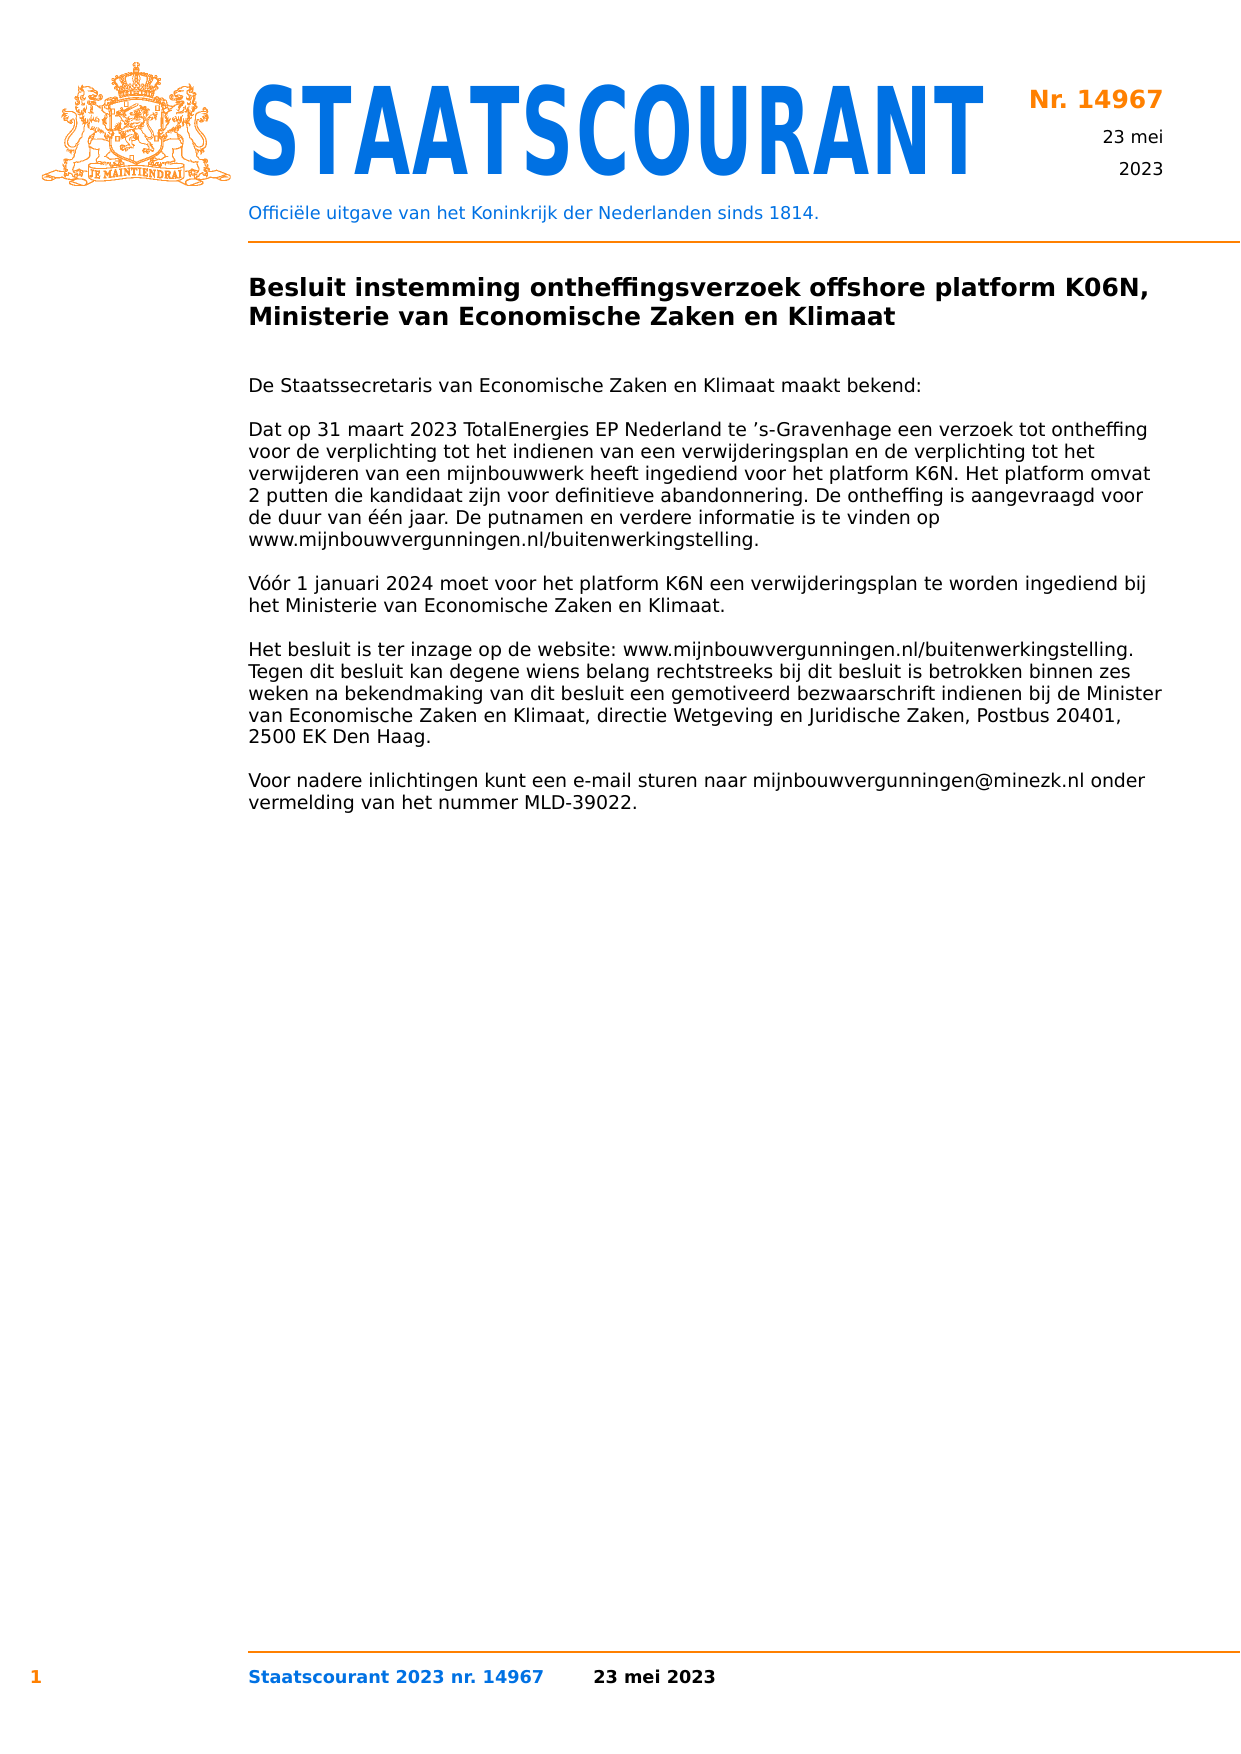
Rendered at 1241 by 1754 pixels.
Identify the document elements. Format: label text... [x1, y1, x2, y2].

table_header STAATSCOURANT [248, 62, 998, 203]
table_cell 2023 [998, 153, 1240, 203]
table_header Nr. 14967 [998, 62, 1240, 121]
text Vóór 1 januari 2024 moet voor het platform K6N een verwijderingsplan te worden ingediend bij het Ministerie van Economische Zaken en Klimaat. [248, 573, 1163, 617]
text Dat op 31 maart 2023 TotalEnergies EP Nederland te ’s-Gravenhage een verzoek tot ontheffing voor de verplichting tot het indienen van een verwijderingsplan en de verplichting tot het verwijderen van een mijnbouwwerk heeft ingediend voor het platform K6N. Het platform omvat 2 putten die kandidaat zijn voor definitieve abandonnering. De ontheffing is aangevraagd voor de duur van één jaar. De putnamen en verdere informatie is te vinden op www.mijnbouwvergunningen.nl/buitenwerkingstelling. [248, 419, 1163, 551]
text Voor nadere inlichtingen kunt een e-mail sturen naar mijnbouwvergunningen@minezk.nl onder vermelding van het nummer MLD-39022. [248, 770, 1163, 814]
text De Staatssecretaris van Economische Zaken en Klimaat maakt bekend: [248, 375, 1163, 397]
table_header [25, 62, 248, 241]
table_cell Officiële uitgave van het Koninkrijk der Nederlanden sinds 1814. [248, 203, 1240, 241]
picture [41, 62, 231, 186]
text Het besluit is ter inzage op de website: www.mijnbouwvergunningen.nl/buitenwerkingstelling. Tegen dit besluit kan degene wiens belang rechtstreeks bij dit besluit is betrokken binnen zes weken na bekendmaking van dit besluit een gemotiveerd bezwaarschrift indienen bij de Minister van Economische Zaken en Klimaat, directie Wetgeving en Juridische Zaken, Postbus 20401, 2500 EK Den Haag. [248, 638, 1163, 748]
subtitle Besluit instemming ontheffingsverzoek offshore platform K06N, Ministerie van Economische Zaken en Klimaat [248, 273, 1163, 331]
table_cell 23 mei [998, 121, 1240, 153]
